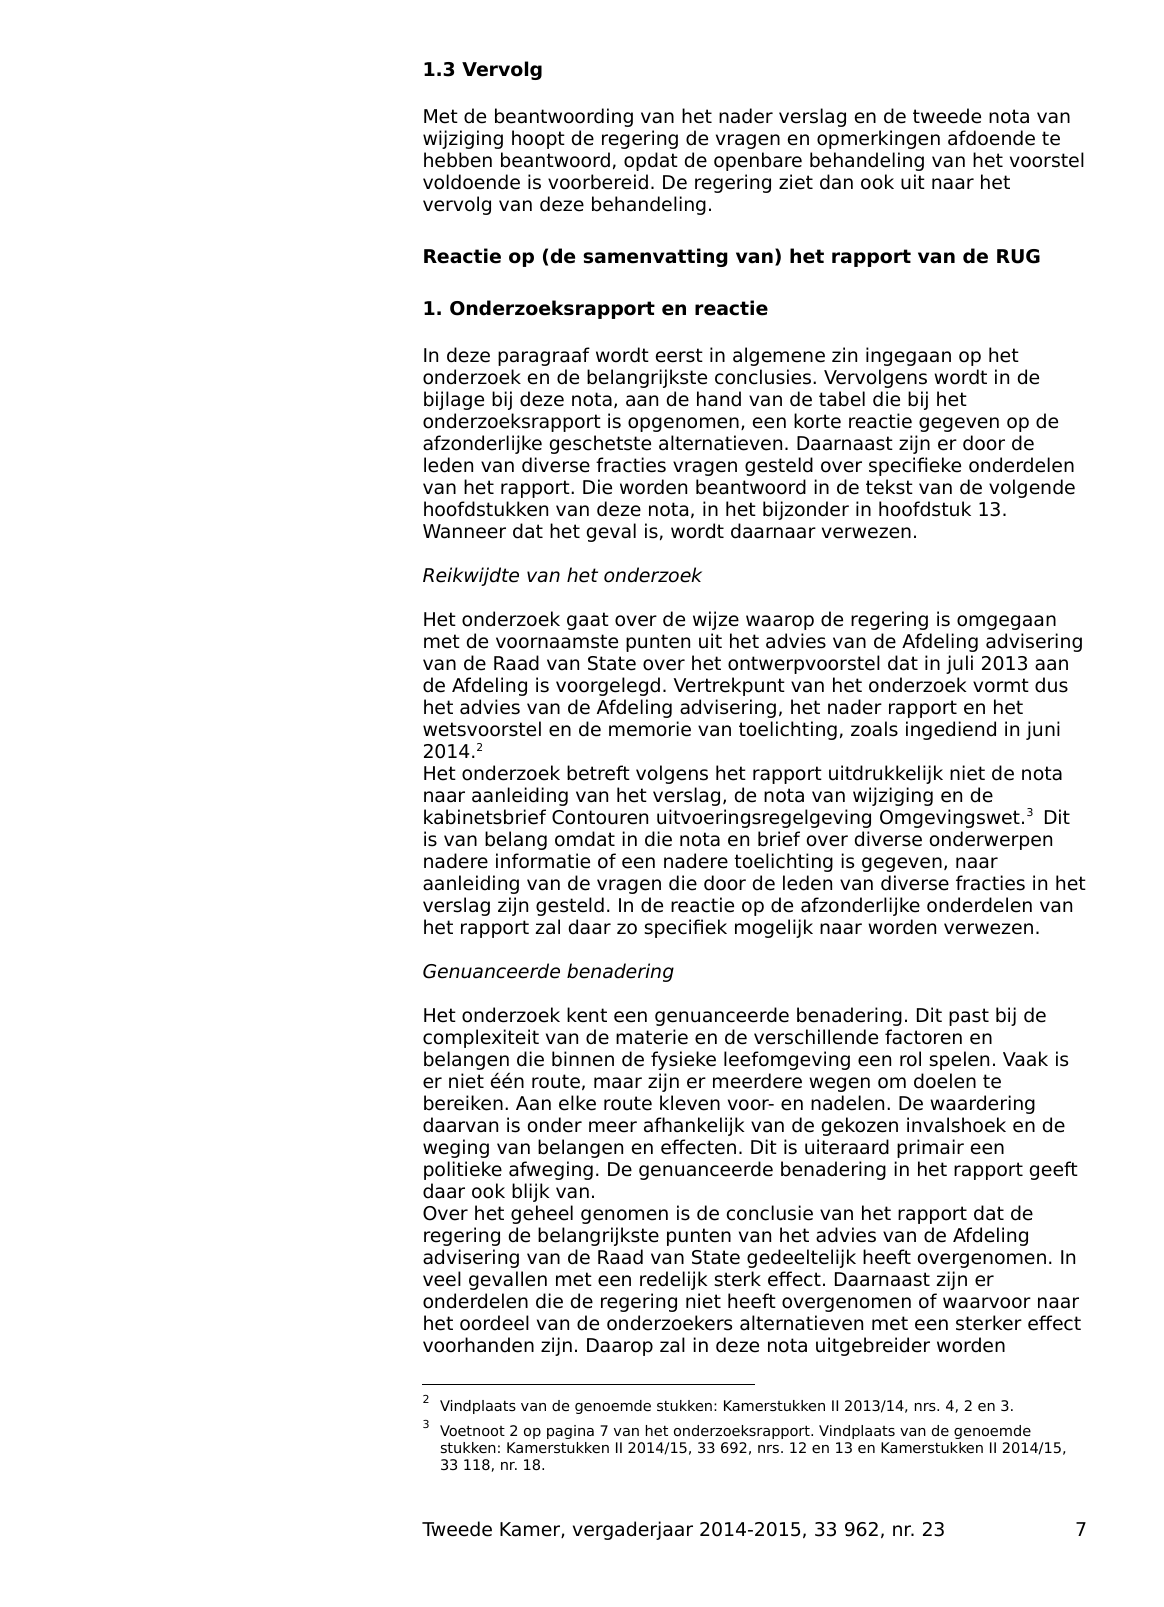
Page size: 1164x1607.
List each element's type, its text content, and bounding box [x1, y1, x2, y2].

text Het onderzoek gaat over de wijze waarop de regering is omgegaan met de voornaamste punten uit het advies van de Afdeling advisering van de Raad van State over het ontwerpvoorstel dat in juli 2013 aan de Afdeling is voorgelegd. Vertrekpunt van het onderzoek vormt dus het advies van de Afdeling advisering, het nader rapport en het wetsvoorstel en de memorie van toelichting, zoals ingediend in juni 2014. [422, 609, 1087, 763]
text Voetnoot 2 op pagina 7 van het onderzoeksrapport. Vindplaats van de genoemde stukken: Kamerstukken II 2014/15, 33 692, nrs. 12 en 13 en Kamerstukken II 2014/15, 33 118, nr. 18. [422, 1418, 1087, 1474]
text In deze paragraaf wordt eerst in algemene zin ingegaan op het onderzoek en de belangrijkste conclusies. Vervolgens wordt in de bijlage bij deze nota, aan de hand van de tabel die bij het onderzoeksrapport is opgenomen, een korte reactie gegeven op de afzonderlijke geschetste alternatieven. Daarnaast zijn er door de leden van diverse fracties vragen gesteld over specifieke onderdelen van het rapport. Die worden beantwoord in de tekst van de volgende hoofdstukken van deze nota, in het bijzonder in hoofdstuk 13. Wanneer dat het geval is, wordt daarnaar verwezen. [422, 345, 1087, 543]
subtitle Reactie op (de samenvatting van) het rapport van de RUG [422, 246, 1087, 268]
text Het onderzoek betreft volgens het rapport uitdrukkelijk niet de nota naar aanleiding van het verslag, de nota van wijziging en de kabinetsbrief Contouren uitvoeringsregelgeving Omgevingswet. Dit is van belang omdat in die nota en brief over diverse onderwerpen nadere informatie of een nadere toelichting is gegeven, naar aanleiding van de vragen die door de leden van diverse fracties in het verslag zijn gesteld. In de reactie op de afzonderlijke onderdelen van het rapport zal daar zo specifiek mogelijk naar worden verwezen. [422, 763, 1087, 939]
subtitle Reikwijdte van het onderzoek [422, 565, 1087, 587]
text Vindplaats van de genoemde stukken: Kamerstukken II 2013/14, nrs. 4, 2 en 3. [422, 1393, 1087, 1416]
text Met de beantwoording van het nader verslag en de tweede nota van wijziging hoopt de regering de vragen en opmerkingen afdoende te hebben beantwoord, opdat de openbare behandeling van het voorstel voldoende is voorbereid. De regering ziet dan ook uit naar het vervolg van deze behandeling. [422, 106, 1087, 216]
subtitle Genuanceerde benadering [422, 961, 1087, 983]
text Over het geheel genomen is de conclusie van het rapport dat de regering de belangrijkste punten van het advies van de Afdeling advisering van de Raad van State gedeeltelijk heeft overgenomen. In veel gevallen met een redelijk sterk effect. Daarnaast zijn er onderdelen die de regering niet heeft overgenomen of waarvoor naar het oordeel van de onderzoekers alternatieven met een sterker effect voorhanden zijn. Daarop zal in deze nota uitgebreider worden [422, 1203, 1087, 1357]
subtitle 1.3 Vervolg [422, 59, 1087, 81]
text Het onderzoek kent een genuanceerde benadering. Dit past bij de complexiteit van de materie en de verschillende factoren en belangen die binnen de fysieke leefomgeving een rol spelen. Vaak is er niet één route, maar zijn er meerdere wegen om doelen te bereiken. Aan elke route kleven voor- en nadelen. De waardering daarvan is onder meer afhankelijk van de gekozen invalshoek en de weging van belangen en effecten. Dit is uiteraard primair een politieke afweging. De genuanceerde benadering in het rapport geeft daar ook blijk van. [422, 1005, 1087, 1203]
subtitle 1. Onderzoeksrapport en reactie [422, 298, 1087, 320]
